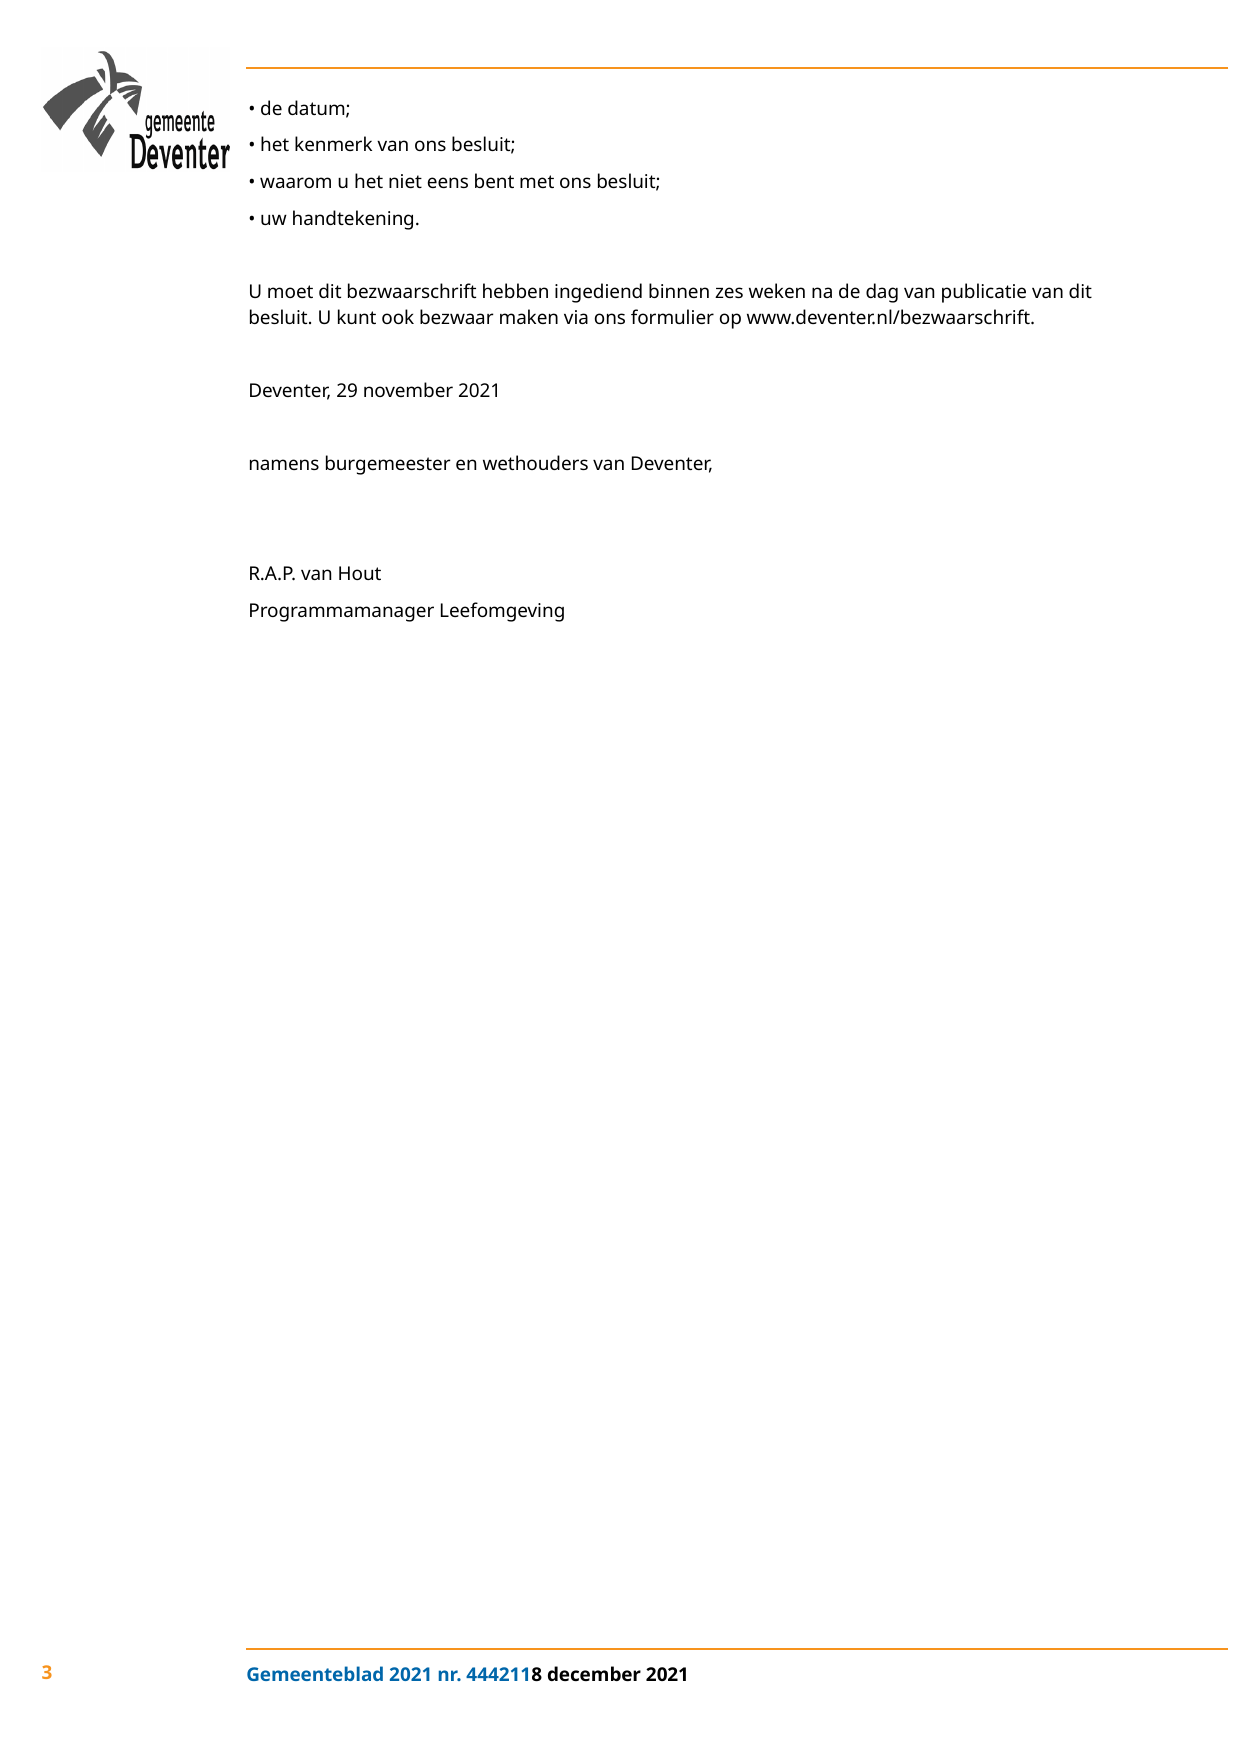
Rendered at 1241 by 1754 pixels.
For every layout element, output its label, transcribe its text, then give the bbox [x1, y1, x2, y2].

text namens burgemeester en wethouders van Deventer, [248, 451, 1152, 476]
text • het kenmerk van ons besluit; [248, 131, 1152, 157]
text • waarom u het niet eens bent met ons besluit; [248, 168, 1152, 194]
text Deventer, 29 november 2021 [248, 377, 1152, 403]
text Programmamanager Leefomgeving [248, 597, 1152, 623]
text • de datum; [248, 95, 1152, 121]
text R.A.P. van Hout [248, 561, 1152, 586]
text U moet dit bezwaarschrift hebben ingediend binnen zes weken na de dag van publicatie van dit besluit. U kunt ook bezwaar maken via ons formulier op www.deventer.nl/bezwaarschrift. [248, 278, 1152, 329]
text • uw handtekening. [248, 205, 1152, 231]
picture [41, 47, 231, 172]
